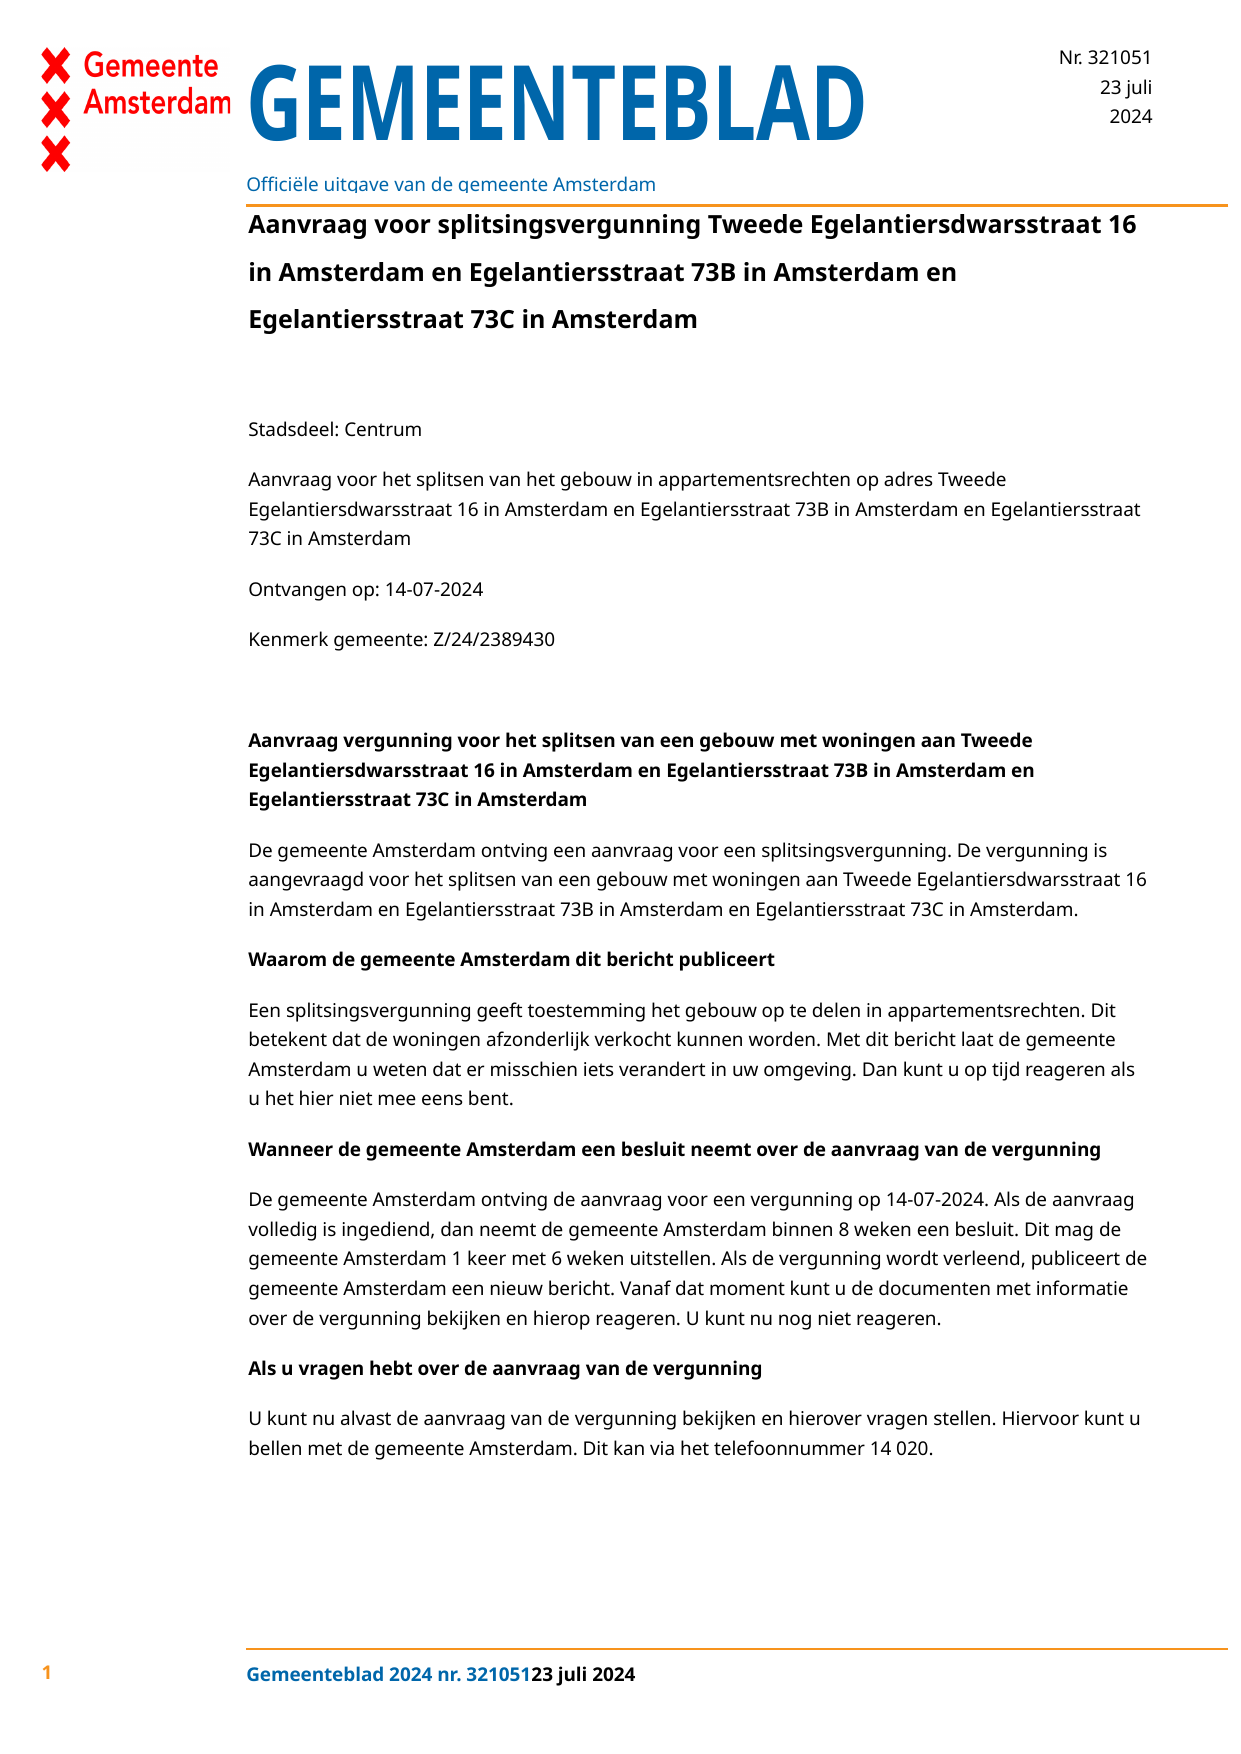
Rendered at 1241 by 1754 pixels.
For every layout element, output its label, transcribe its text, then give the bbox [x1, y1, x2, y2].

text Kenmerk gemeente: Z/24/2389430 [248, 626, 1152, 652]
text Wanneer de gemeente Amsterdam een besluit neemt over de aanvraag van de vergunning [248, 1136, 1152, 1162]
text De gemeente Amsterdam ontving de aanvraag voor een vergunning op 14-07-2024. Als de aanvraag volledig is ingediend, dan neemt de gemeente Amsterdam binnen 8 weken een besluit. Dit mag de gemeente Amsterdam 1 keer met 6 weken uitstellen. Als de vergunning wordt verleend, publiceert de gemeente Amsterdam een nieuw bericht. Vanaf dat moment kunt u de documenten met informatie over de vergunning bekijken en hierop reageren. U kunt nu nog niet reageren. [248, 1186, 1152, 1330]
text U kunt nu alvast de aanvraag van de vergunning bekijken en hierover vragen stellen. Hiervoor kunt u bellen met de gemeente Amsterdam. Dit kan via het telefoonnummer 14 020. [248, 1406, 1152, 1461]
text Ontvangen op: 14-07-2024 [248, 576, 1152, 602]
text Aanvraag voor het splitsen van het gebouw in appartementsrechten op adres Tweede Egelantiersdwarsstraat 16 in Amsterdam en Egelantiersstraat 73B in Amsterdam en Egelantiersstraat 73C in Amsterdam [248, 466, 1152, 551]
text Als u vragen hebt over de aanvraag van de vergunning [248, 1355, 1152, 1381]
text Waarom de gemeente Amsterdam dit bericht publiceert [248, 946, 1152, 972]
text Een splitsingsvergunning geeft toestemming het gebouw op te delen in appartementsrechten. Dit betekent dat de woningen afzonderlijk verkocht kunnen worden. Met dit bericht laat de gemeente Amsterdam u weten dat er misschien iets verandert in uw omgeving. Dan kunt u op tijd reageren als u het hier niet mee eens bent. [248, 997, 1152, 1111]
text Aanvraag vergunning voor het splitsen van een gebouw met woningen aan Tweede Egelantiersdwarsstraat 16 in Amsterdam en Egelantiersstraat 73B in Amsterdam en Egelantiersstraat 73C in Amsterdam [248, 727, 1152, 812]
text De gemeente Amsterdam ontving een aanvraag voor een splitsingsvergunning. De vergunning is aangevraagd voor het splitsen van een gebouw met woningen aan Tweede Egelantiersdwarsstraat 16 in Amsterdam en Egelantiersstraat 73B in Amsterdam en Egelantiersstraat 73C in Amsterdam. [248, 837, 1152, 922]
text Stadsdeel: Centrum [248, 416, 1152, 442]
picture [41, 47, 231, 172]
text Aanvraag voor splitsingsvergunning Tweede Egelantiersdwarsstraat 16 in Amsterdam en Egelantiersstraat 73B in Amsterdam en Egelantiersstraat 73C in Amsterdam [248, 207, 1152, 336]
